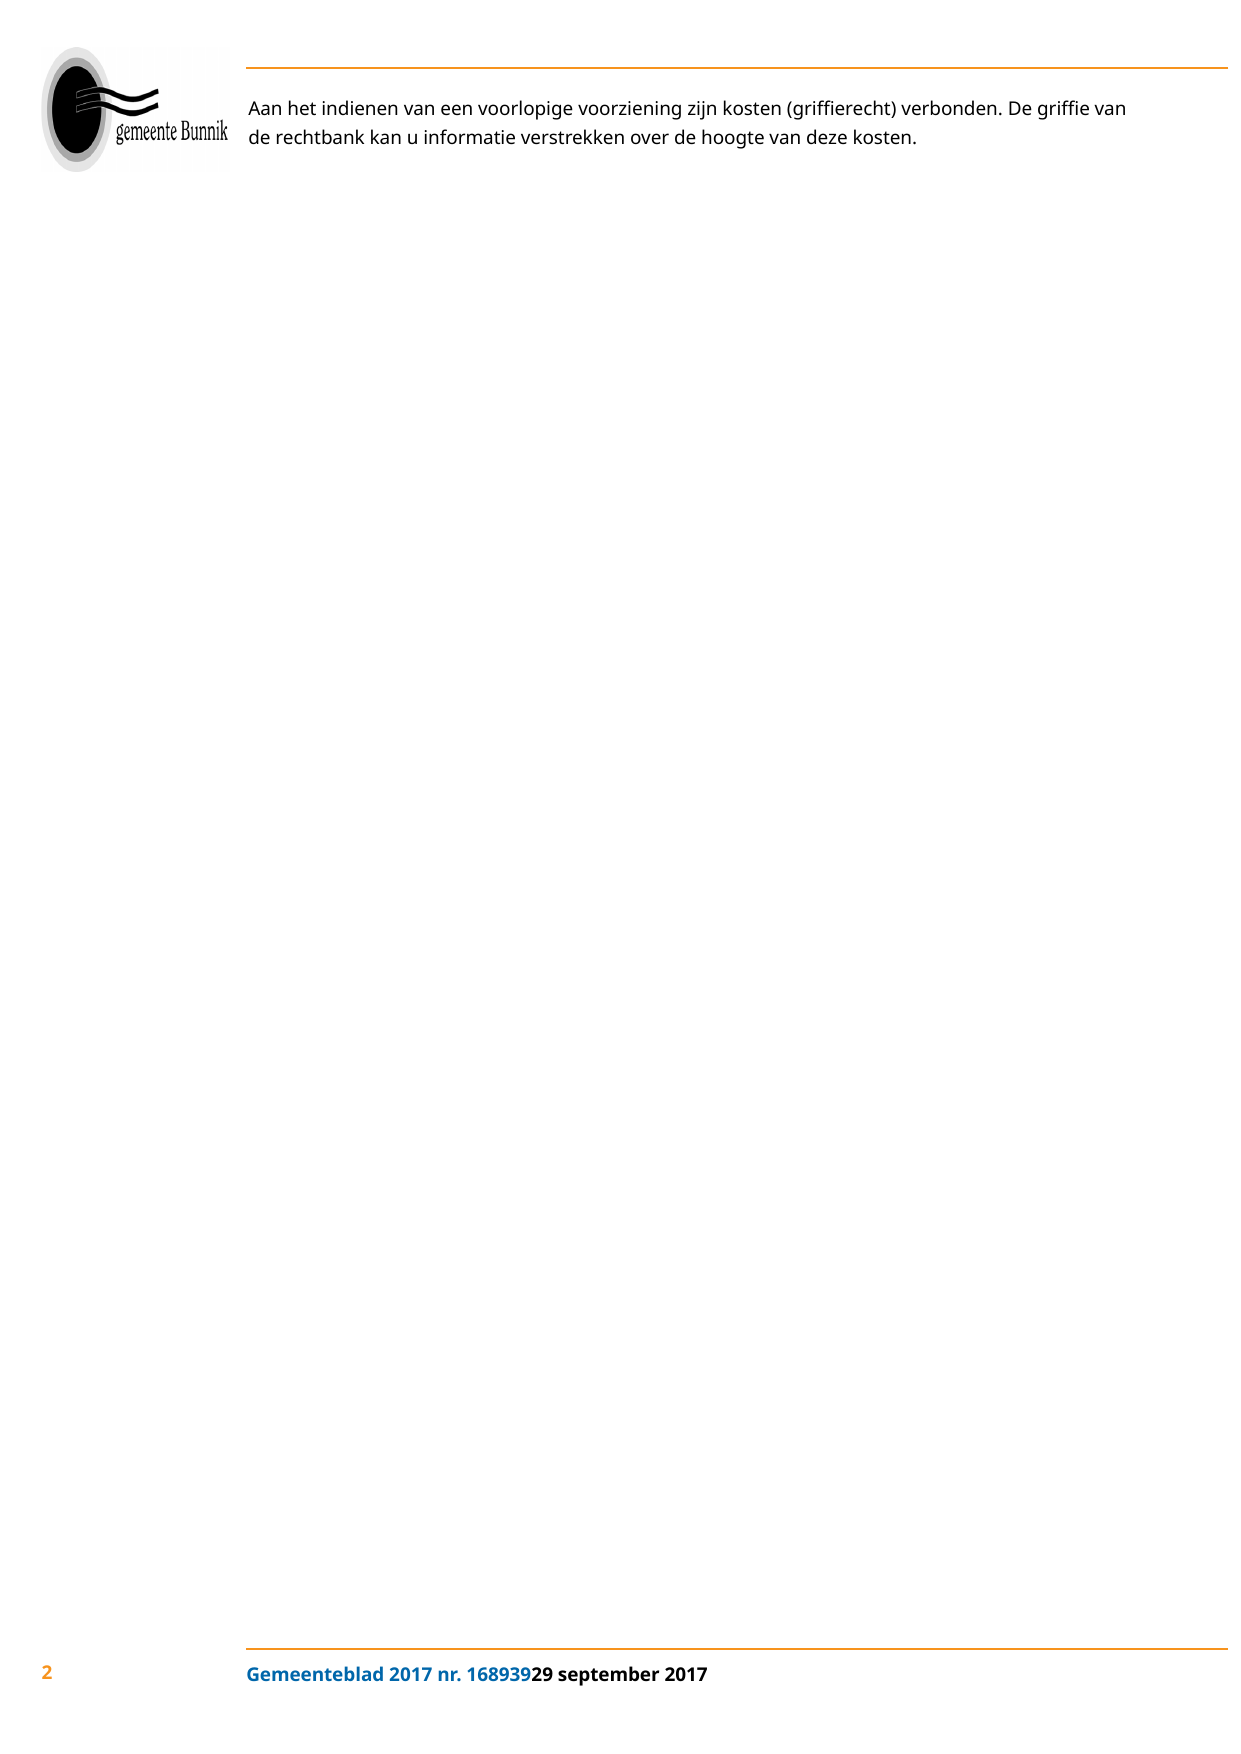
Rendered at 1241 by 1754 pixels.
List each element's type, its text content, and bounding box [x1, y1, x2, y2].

picture [41, 47, 231, 172]
text Aan het indienen van een voorlopige voorziening zijn kosten (griffierecht) verbonden. De griffie van de rechtbank kan u informatie verstrekken over de hoogte van deze kosten. [248, 95, 1152, 150]
